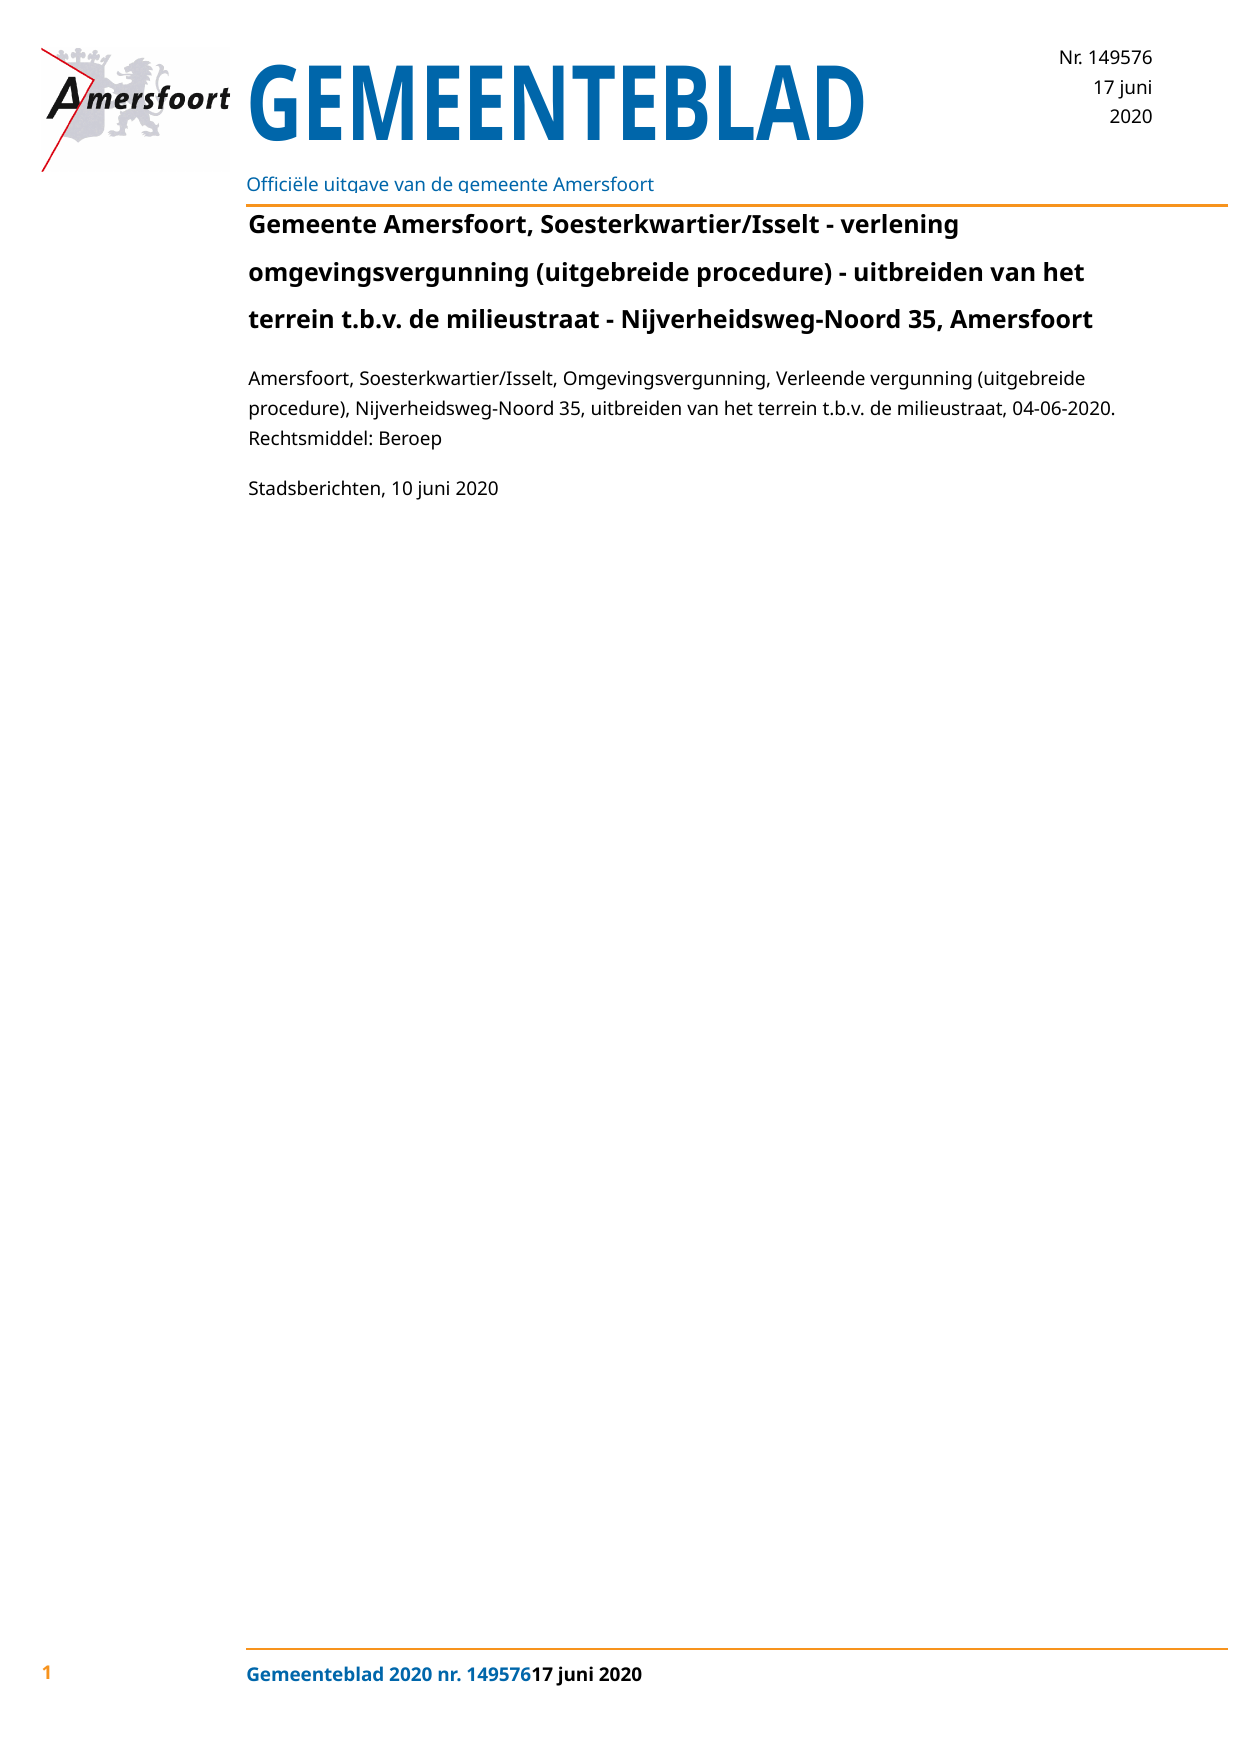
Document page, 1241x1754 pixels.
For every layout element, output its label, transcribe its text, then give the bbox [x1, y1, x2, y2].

picture [41, 47, 231, 172]
text Amersfoort, Soesterkwartier/Isselt, Omgevingsvergunning, Verleende vergunning (uitgebreide procedure), Nijverheidsweg-Noord 35, uitbreiden van het terrein t.b.v. de milieustraat, 04-06-2020. Rechtsmiddel: Beroep [248, 366, 1152, 450]
text Stadsberichten, 10 juni 2020 [248, 475, 1152, 501]
text Gemeente Amersfoort, Soesterkwartier/Isselt - verlening omgevingsvergunning (uitgebreide procedure) - uitbreiden van het terrein t.b.v. de milieustraat - Nijverheidsweg-Noord 35, Amersfoort [248, 207, 1152, 336]
